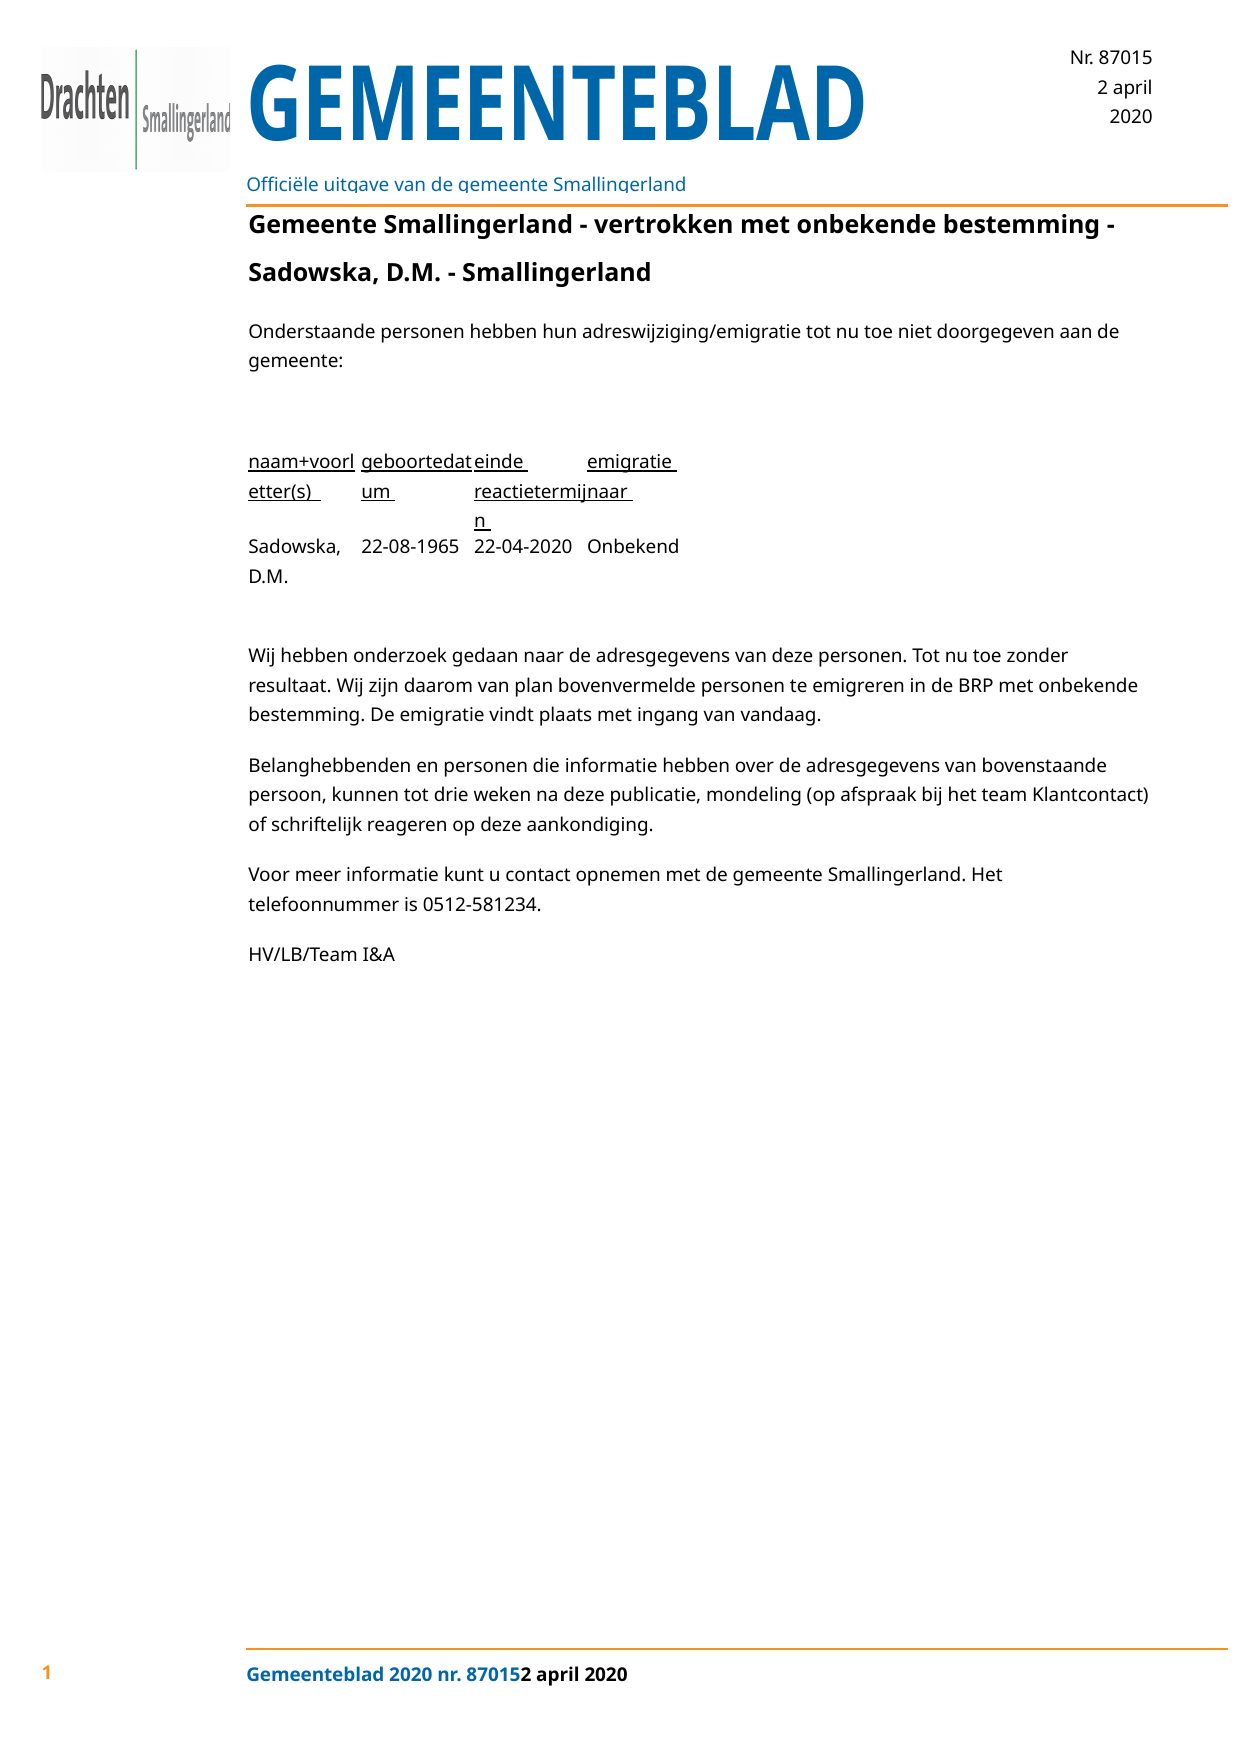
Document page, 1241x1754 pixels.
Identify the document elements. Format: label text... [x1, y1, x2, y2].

table_header einde reactietermij [474, 449, 587, 500]
text Belanghebbenden en personen die informatie hebben over de adresgegevens van bovenstaande persoon, kunnen tot drie weken na deze publicatie, mondeling (op afspraak bij het team Klantcontact) of schriftelijk reageren op deze aankondiging. [248, 752, 1152, 837]
table_cell 22-04-2020 [474, 533, 587, 589]
table_cell 22-08-1965 [361, 533, 474, 589]
text Gemeente Smallingerland - vertrokken met onbekende bestemming - Sadowska, D.M. - Smallingerland [248, 207, 1152, 288]
table_header emigratie naar [587, 449, 700, 533]
picture [41, 47, 231, 172]
text Wij hebben onderzoek gedaan naar de adresgegevens van deze personen. Tot nu toe zonder resultaat. Wij zijn daarom van plan bovenvermelde personen te emigreren in de BRP met onbekende bestemming. De emigratie vindt plaats met ingang van vandaag. [248, 642, 1152, 727]
text Voor meer informatie kunt u contact opnemen met de gemeente Smallingerland. Het telefoonnummer is 0512-581234. [248, 861, 1152, 917]
text Onderstaande personen hebben hun adreswijziging/emigratie tot nu toe niet doorgegeven aan de gemeente: [248, 318, 1152, 373]
table_cell Onbekend [587, 533, 700, 589]
table_header n [474, 501, 587, 533]
text HV/LB/Team I&A [248, 941, 1152, 967]
table_cell Sadowska, D.M. [248, 533, 361, 589]
table_header naam+voorletter(s) [248, 449, 361, 533]
table_header geboortedatum [361, 449, 474, 533]
